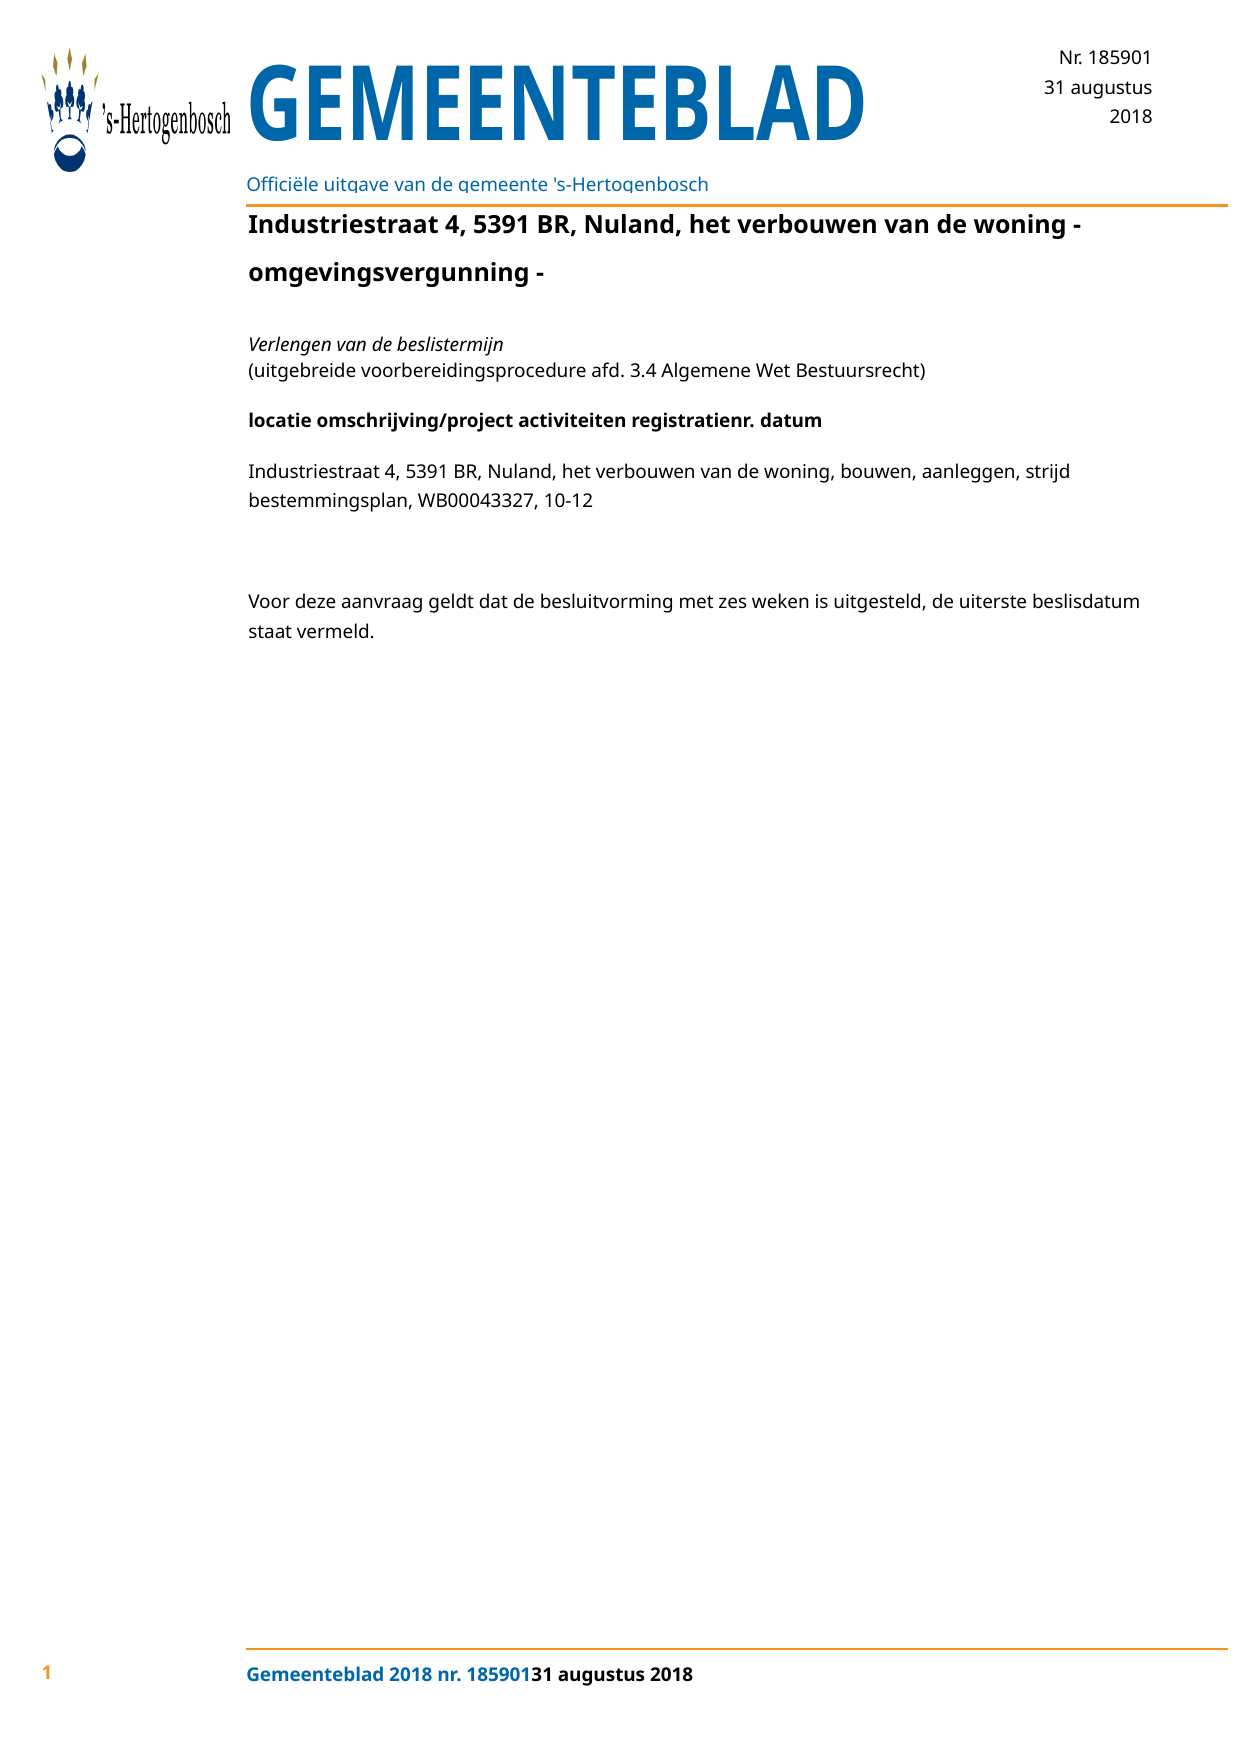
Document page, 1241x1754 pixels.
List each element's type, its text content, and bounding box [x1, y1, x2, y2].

text Industriestraat 4, 5391 BR, Nuland, het verbouwen van de woning, bouwen, aanleggen, strijd bestemmingsplan, WB00043327, 10-12 [248, 458, 1152, 513]
text (uitgebreide voorbereidingsprocedure afd. 3.4 Algemene Wet Bestuursrecht) [248, 357, 1152, 383]
picture [41, 47, 231, 172]
text Industriestraat 4, 5391 BR, Nuland, het verbouwen van de woning - omgevingsvergunning - [248, 207, 1152, 288]
text Verlengen van de beslistermijn [248, 331, 1152, 357]
text Voor deze aanvraag geldt dat de besluitvorming met zes weken is uitgesteld, de uiterste beslisdatum staat vermeld. [248, 588, 1152, 644]
text locatie omschrijving/project activiteiten registratienr. datum [248, 408, 1152, 433]
